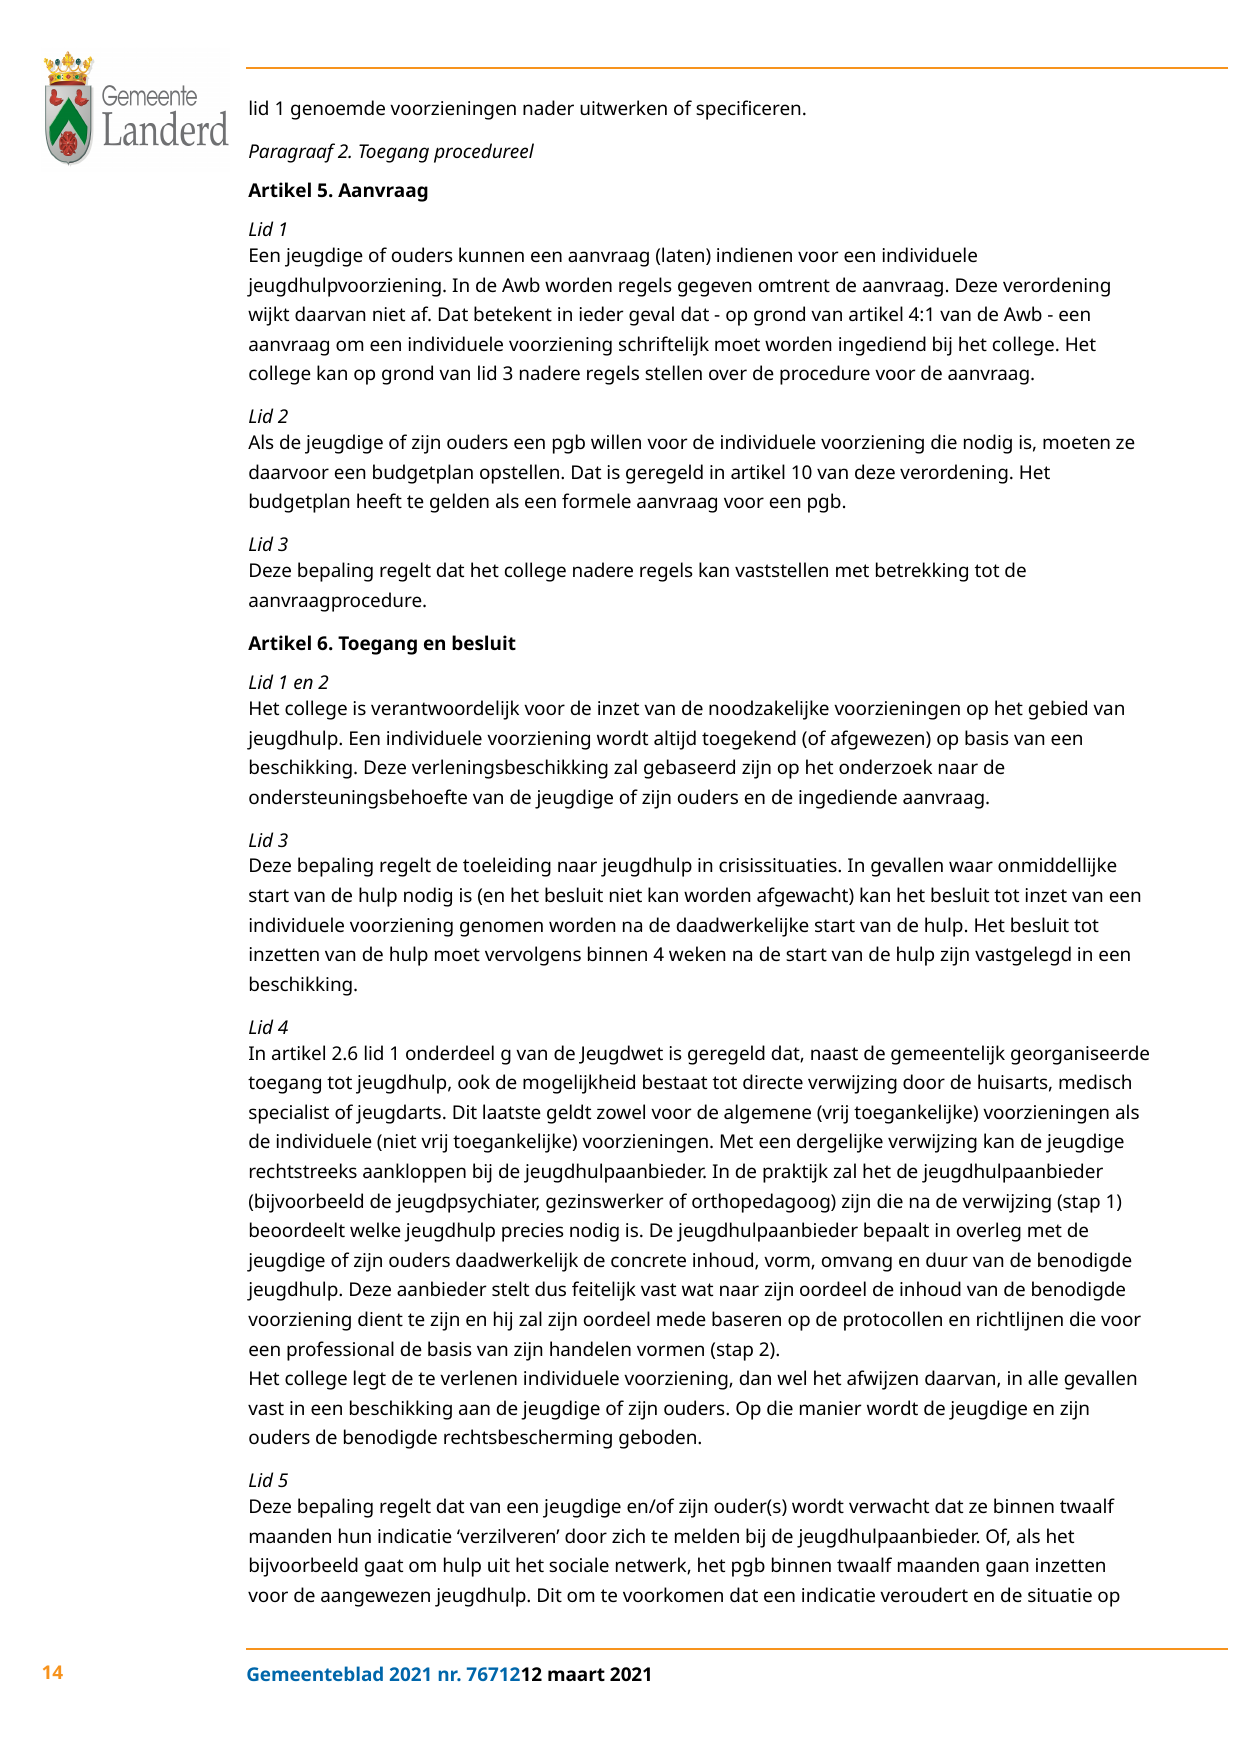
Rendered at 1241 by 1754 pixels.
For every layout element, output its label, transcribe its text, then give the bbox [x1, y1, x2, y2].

text Het college is verantwoordelijk voor de inzet van de noodzakelijke voorzieningen op het gebied van jeugdhulp. Een individuele voorziening wordt altijd toegekend (of afgewezen) op basis van een beschikking. Deze verleningsbeschikking zal gebaseerd zijn op het onderzoek naar de ondersteuningsbehoefte van de jeugdige of zijn ouders en de ingediende aanvraag. [248, 695, 1152, 809]
text lid 1 genoemde voorzieningen nader uitwerken of specificeren. [248, 95, 1152, 121]
text Artikel 5. Aanvraag [248, 177, 1152, 203]
text Lid 4 [248, 1014, 1152, 1040]
picture [41, 47, 231, 172]
text In artikel 2.6 lid 1 onderdeel g van de Jeugdwet is geregeld dat, naast de gemeentelijk georganiseerde toegang tot jeugdhulp, ook de mogelijkheid bestaat tot directe verwijzing door de huisarts, medisch specialist of jeugdarts. Dit laatste geldt zowel voor de algemene (vrij toegankelijke) voorzieningen als de individuele (niet vrij toegankelijke) voorzieningen. Met een dergelijke verwijzing kan de jeugdige rechtstreeks aankloppen bij de jeugdhulpaanbieder. In de praktijk zal het de jeugdhulpaanbieder (bijvoorbeeld de jeugdpsychiater, gezinswerker of orthopedagoog) zijn die na de verwijzing (stap 1) beoordeelt welke jeugdhulp precies nodig is. De jeugdhulpaanbieder bepaalt in overleg met de jeugdige of zijn ouders daadwerkelijk de concrete inhoud, vorm, omvang en duur van de benodigde jeugdhulp. Deze aanbieder stelt dus feitelijk vast wat naar zijn oordeel de inhoud van de benodigde voorziening dient te zijn en hij zal zijn oordeel mede baseren op de protocollen en richtlijnen die voor een professional de basis van zijn handelen vormen (stap 2). [248, 1040, 1152, 1361]
text Lid 1 [248, 216, 1152, 242]
text Artikel 6. Toegang en besluit [248, 630, 1152, 656]
text Deze bepaling regelt de toeleiding naar jeugdhulp in crisissituaties. In gevallen waar onmiddellijke start van de hulp nodig is (en het besluit niet kan worden afgewacht) kan het besluit tot inzet van een individuele voorziening genomen worden na de daadwerkelijke start van de hulp. Het besluit tot inzetten van de hulp moet vervolgens binnen 4 weken na de start van de hulp zijn vastgelegd in een beschikking. [248, 853, 1152, 997]
text Lid 5 [248, 1468, 1152, 1493]
text Lid 1 en 2 [248, 669, 1152, 695]
text Lid 3 [248, 532, 1152, 557]
text Een jeugdige of ouders kunnen een aanvraag (laten) indienen voor een individuele jeugdhulpvoorziening. In de Awb worden regels gegeven omtrent de aanvraag. Deze verordening wijkt daarvan niet af. Dat betekent in ieder geval dat - op grond van artikel 4:1 van de Awb - een aanvraag om een individuele voorziening schriftelijk moet worden ingediend bij het college. Het college kan op grond van lid 3 nadere regels stellen over de procedure voor de aanvraag. [248, 242, 1152, 386]
text Als de jeugdige of zijn ouders een pgb willen voor de individuele voorziening die nodig is, moeten ze daarvoor een budgetplan opstellen. Dat is geregeld in artikel 10 van deze verordening. Het budgetplan heeft te gelden als een formele aanvraag voor een pgb. [248, 429, 1152, 514]
text Paragraaf 2. Toegang procedureel [248, 138, 1152, 164]
text Lid 2 [248, 404, 1152, 429]
text Het college legt de te verlenen individuele voorziening, dan wel het afwijzen daarvan, in alle gevallen vast in een beschikking aan de jeugdige of zijn ouders. Op die manier wordt de jeugdige en zijn ouders de benodigde rechtsbescherming geboden. [248, 1365, 1152, 1450]
text Lid 3 [248, 827, 1152, 853]
text Deze bepaling regelt dat het college nadere regels kan vaststellen met betrekking tot de aanvraagprocedure. [248, 557, 1152, 613]
text Deze bepaling regelt dat van een jeugdige en/of zijn ouder(s) wordt verwacht dat ze binnen twaalf maanden hun indicatie ‘verzilveren’ door zich te melden bij de jeugdhulpaanbieder. Of, als het bijvoorbeeld gaat om hulp uit het sociale netwerk, het pgb binnen twaalf maanden gaan inzetten voor de aangewezen jeugdhulp. Dit om te voorkomen dat een indicatie veroudert en de situatie op [248, 1493, 1152, 1608]
